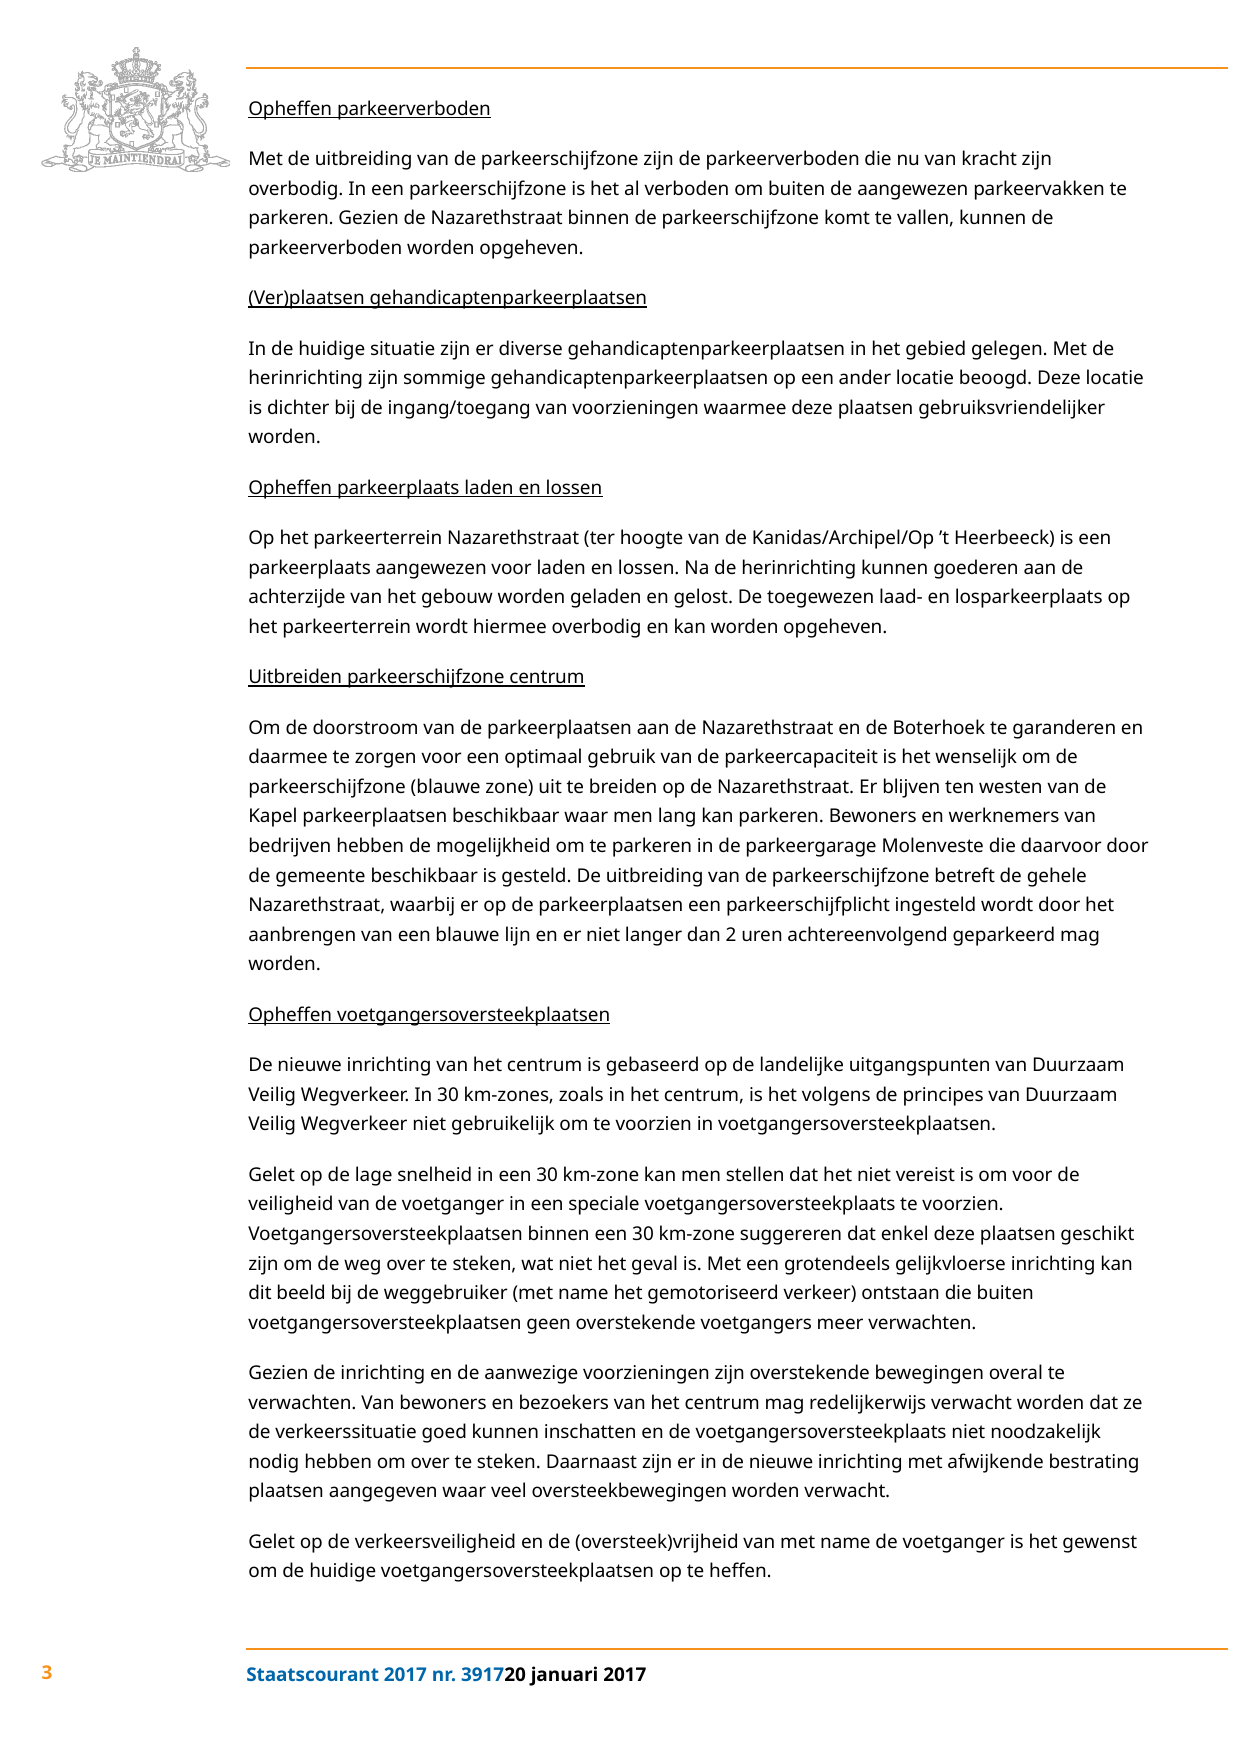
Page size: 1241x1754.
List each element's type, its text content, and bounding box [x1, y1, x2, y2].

text Uitbreiden parkeerschijfzone centrum [248, 663, 1152, 689]
text Met de uitbreiding van de parkeerschijfzone zijn de parkeerverboden die nu van kracht zijn overbodig. In een parkeerschijfzone is het al verboden om buiten de aangewezen parkeervakken te parkeren. Gezien de Nazarethstraat binnen de parkeerschijfzone komt te vallen, kunnen de parkeerverboden worden opgeheven. [248, 145, 1152, 260]
text Opheffen voetgangersoversteekplaatsen [248, 1001, 1152, 1027]
text In de huidige situatie zijn er diverse gehandicaptenparkeerplaatsen in het gebied gelegen. Met de herinrichting zijn sommige gehandicaptenparkeerplaatsen op een ander locatie beoogd. Deze locatie is dichter bij de ingang/toegang van voorzieningen waarmee deze plaatsen gebruiksvriendelijker worden. [248, 335, 1152, 449]
text Opheffen parkeerverboden [248, 95, 1152, 121]
text Om de doorstroom van de parkeerplaatsen aan de Nazarethstraat en de Boterhoek te garanderen en daarmee te zorgen voor een optimaal gebruik van de parkeercapaciteit is het wenselijk om de parkeerschijfzone (blauwe zone) uit te breiden op de Nazarethstraat. Er blijven ten westen van de Kapel parkeerplaatsen beschikbaar waar men lang kan parkeren. Bewoners en werknemers van bedrijven hebben de mogelijkheid om te parkeren in de parkeergarage Molenveste die daarvoor door de gemeente beschikbaar is gesteld. De uitbreiding van de parkeerschijfzone betreft de gehele Nazarethstraat, waarbij er op de parkeerplaatsen een parkeerschijfplicht ingesteld wordt door het aanbrengen van een blauwe lijn en er niet langer dan 2 uren achtereenvolgend geparkeerd mag worden. [248, 714, 1152, 976]
picture [41, 47, 231, 172]
text Opheffen parkeerplaats laden en lossen [248, 474, 1152, 500]
text Gelet op de lage snelheid in een 30 km-zone kan men stellen dat het niet vereist is om voor de veiligheid van de voetganger in een speciale voetgangersoversteekplaats te voorzien. Voetgangersoversteekplaatsen binnen een 30 km-zone suggereren dat enkel deze plaatsen geschikt zijn om de weg over te steken, wat niet het geval is. Met een grotendeels gelijkvloerse inrichting kan dit beeld bij de weggebruiker (met name het gemotoriseerd verkeer) ontstaan die buiten voetgangersoversteekplaatsen geen overstekende voetgangers meer verwachten. [248, 1161, 1152, 1335]
text Gelet op de verkeersveiligheid en de (oversteek)vrijheid van met name de voetganger is het gewenst om de huidige voetgangersoversteekplaatsen op te heffen. [248, 1528, 1152, 1583]
text Op het parkeerterrein Nazarethstraat (ter hoogte van de Kanidas/Archipel/Op ’t Heerbeeck) is een parkeerplaats aangewezen voor laden en lossen. Na de herinrichting kunnen goederen aan de achterzijde van het gebouw worden geladen en gelost. De toegewezen laad- en losparkeerplaats op het parkeerterrein wordt hiermee overbodig en kan worden opgeheven. [248, 524, 1152, 639]
text Gezien de inrichting en de aanwezige voorzieningen zijn overstekende bewegingen overal te verwachten. Van bewoners en bezoekers van het centrum mag redelijkerwijs verwacht worden dat ze de verkeerssituatie goed kunnen inschatten en de voetgangersoversteekplaats niet noodzakelijk nodig hebben om over te steken. Daarnaast zijn er in de nieuwe inrichting met afwijkende bestrating plaatsen aangegeven waar veel oversteekbewegingen worden verwacht. [248, 1359, 1152, 1503]
text De nieuwe inrichting van het centrum is gebaseerd op de landelijke uitgangspunten van Duurzaam Veilig Wegverkeer. In 30 km-zones, zoals in het centrum, is het volgens de principes van Duurzaam Veilig Wegverkeer niet gebruikelijk om te voorzien in voetgangersoversteekplaatsen. [248, 1051, 1152, 1136]
text (Ver)plaatsen gehandicaptenparkeerplaatsen [248, 284, 1152, 310]
